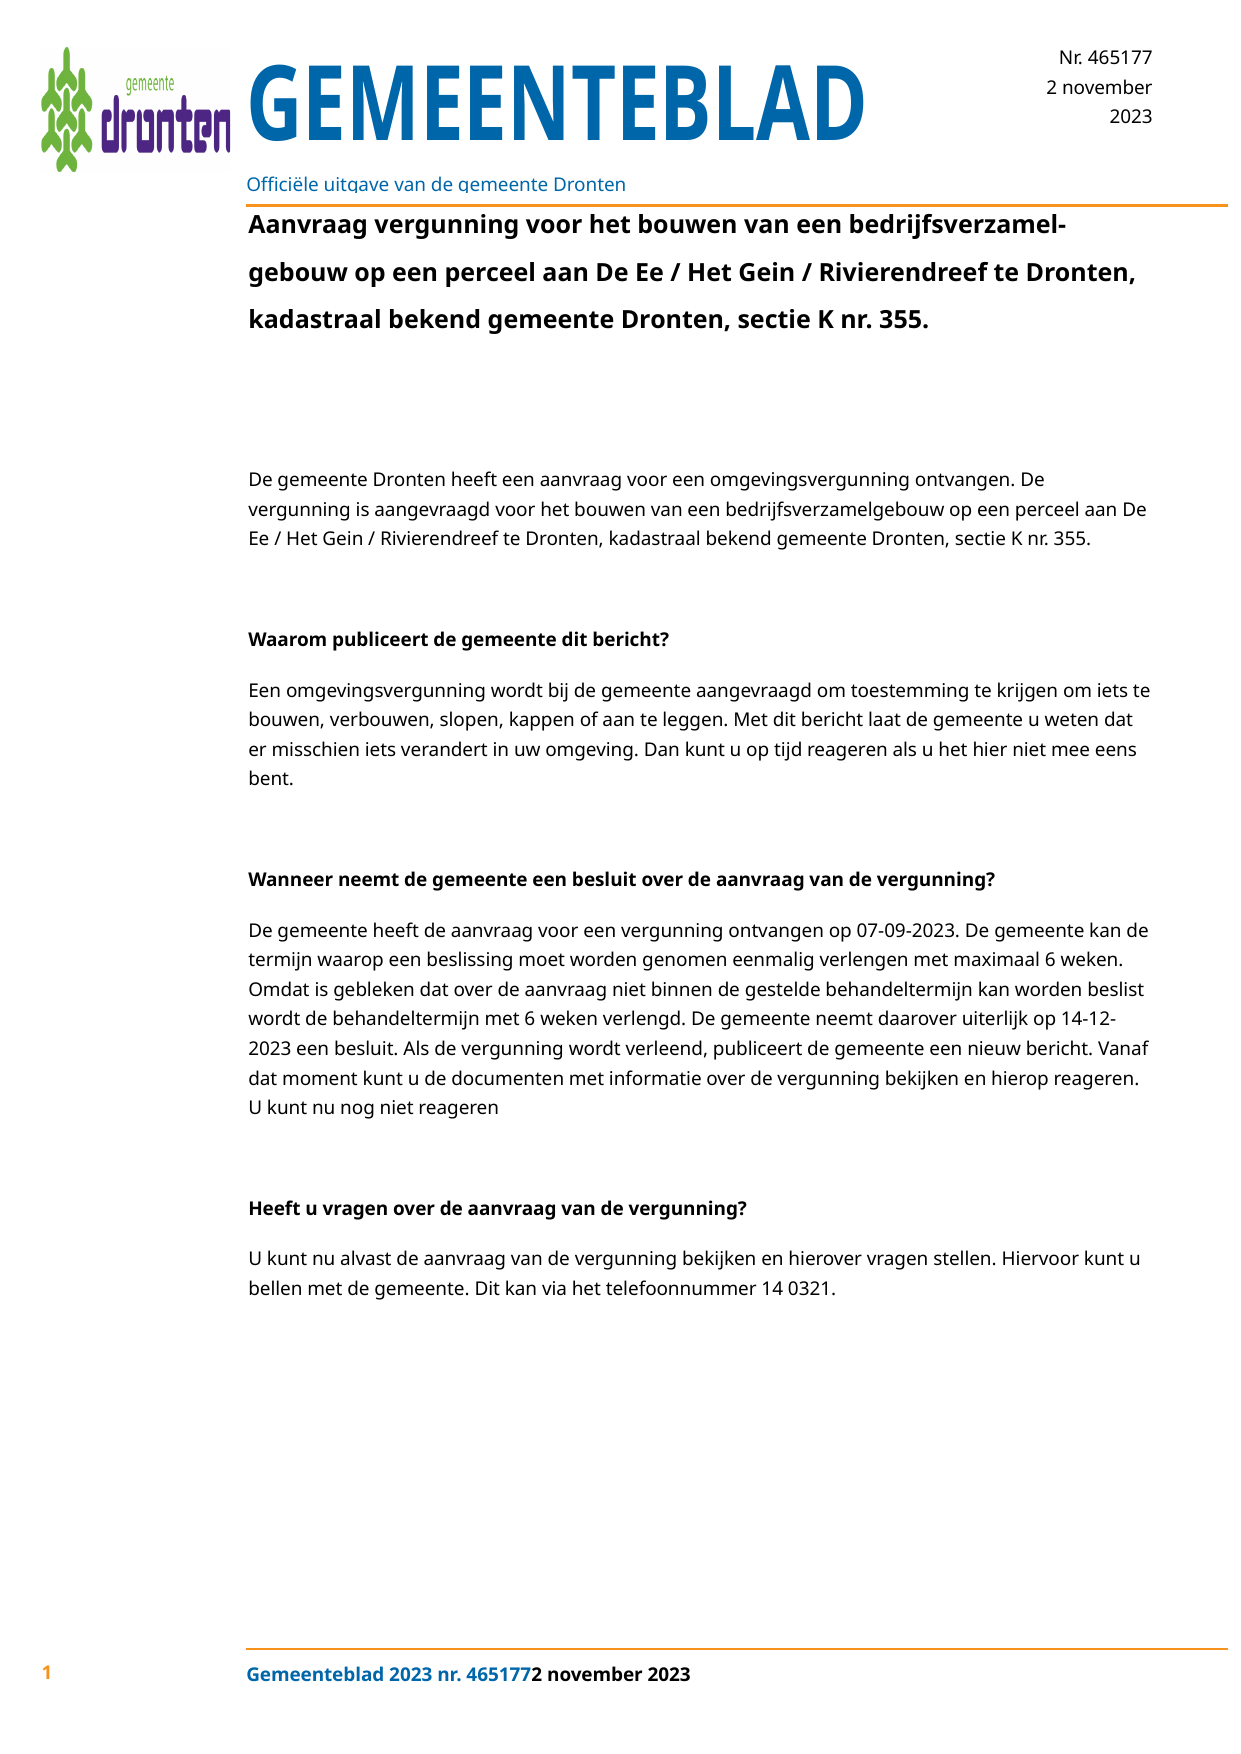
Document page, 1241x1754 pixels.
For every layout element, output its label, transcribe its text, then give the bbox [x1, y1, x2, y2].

text De gemeente heeft de aanvraag voor een vergunning ontvangen op 07-09-2023. De gemeente kan de termijn waarop een beslissing moet worden genomen eenmalig verlengen met maximaal 6 weken. Omdat is gebleken dat over de aanvraag niet binnen de gestelde behandeltermijn kan worden beslist wordt de behandeltermijn met 6 weken verlengd. De gemeente neemt daarover uiterlijk op 14-12-2023 een besluit. Als de vergunning wordt verleend, publiceert de gemeente een nieuw bericht. Vanaf dat moment kunt u de documenten met informatie over de vergunning bekijken en hierop reageren. U kunt nu nog niet reageren [248, 917, 1152, 1120]
picture [41, 47, 231, 172]
text Aanvraag vergunning voor het bouwen van een bedrijfsverzamel-gebouw op een perceel aan De Ee / Het Gein / Rivierendreef te Dronten, kadastraal bekend gemeente Dronten, sectie K nr. 355. [248, 207, 1152, 336]
text Een omgevingsvergunning wordt bij de gemeente aangevraagd om toestemming te krijgen om iets te bouwen, verbouwen, slopen, kappen of aan te leggen. Met dit bericht laat de gemeente u weten dat er misschien iets verandert in uw omgeving. Dan kunt u op tijd reageren als u het hier niet mee eens bent. [248, 677, 1152, 791]
text U kunt nu alvast de aanvraag van de vergunning bekijken en hierover vragen stellen. Hiervoor kunt u bellen met de gemeente. Dit kan via het telefoonnummer 14 0321. [248, 1246, 1152, 1301]
text De gemeente Dronten heeft een aanvraag voor een omgevingsvergunning ontvangen. De vergunning is aangevraagd voor het bouwen van een bedrijfsverzamelgebouw op een perceel aan De Ee / Het Gein / Rivierendreef te Dronten, kadastraal bekend gemeente Dronten, sectie K nr. 355. [248, 466, 1152, 551]
text Heeft u vragen over de aanvraag van de vergunning? [248, 1195, 1152, 1221]
text Waarom publiceert de gemeente dit bericht? [248, 626, 1152, 652]
text Wanneer neemt de gemeente een besluit over de aanvraag van de vergunning? [248, 866, 1152, 892]
